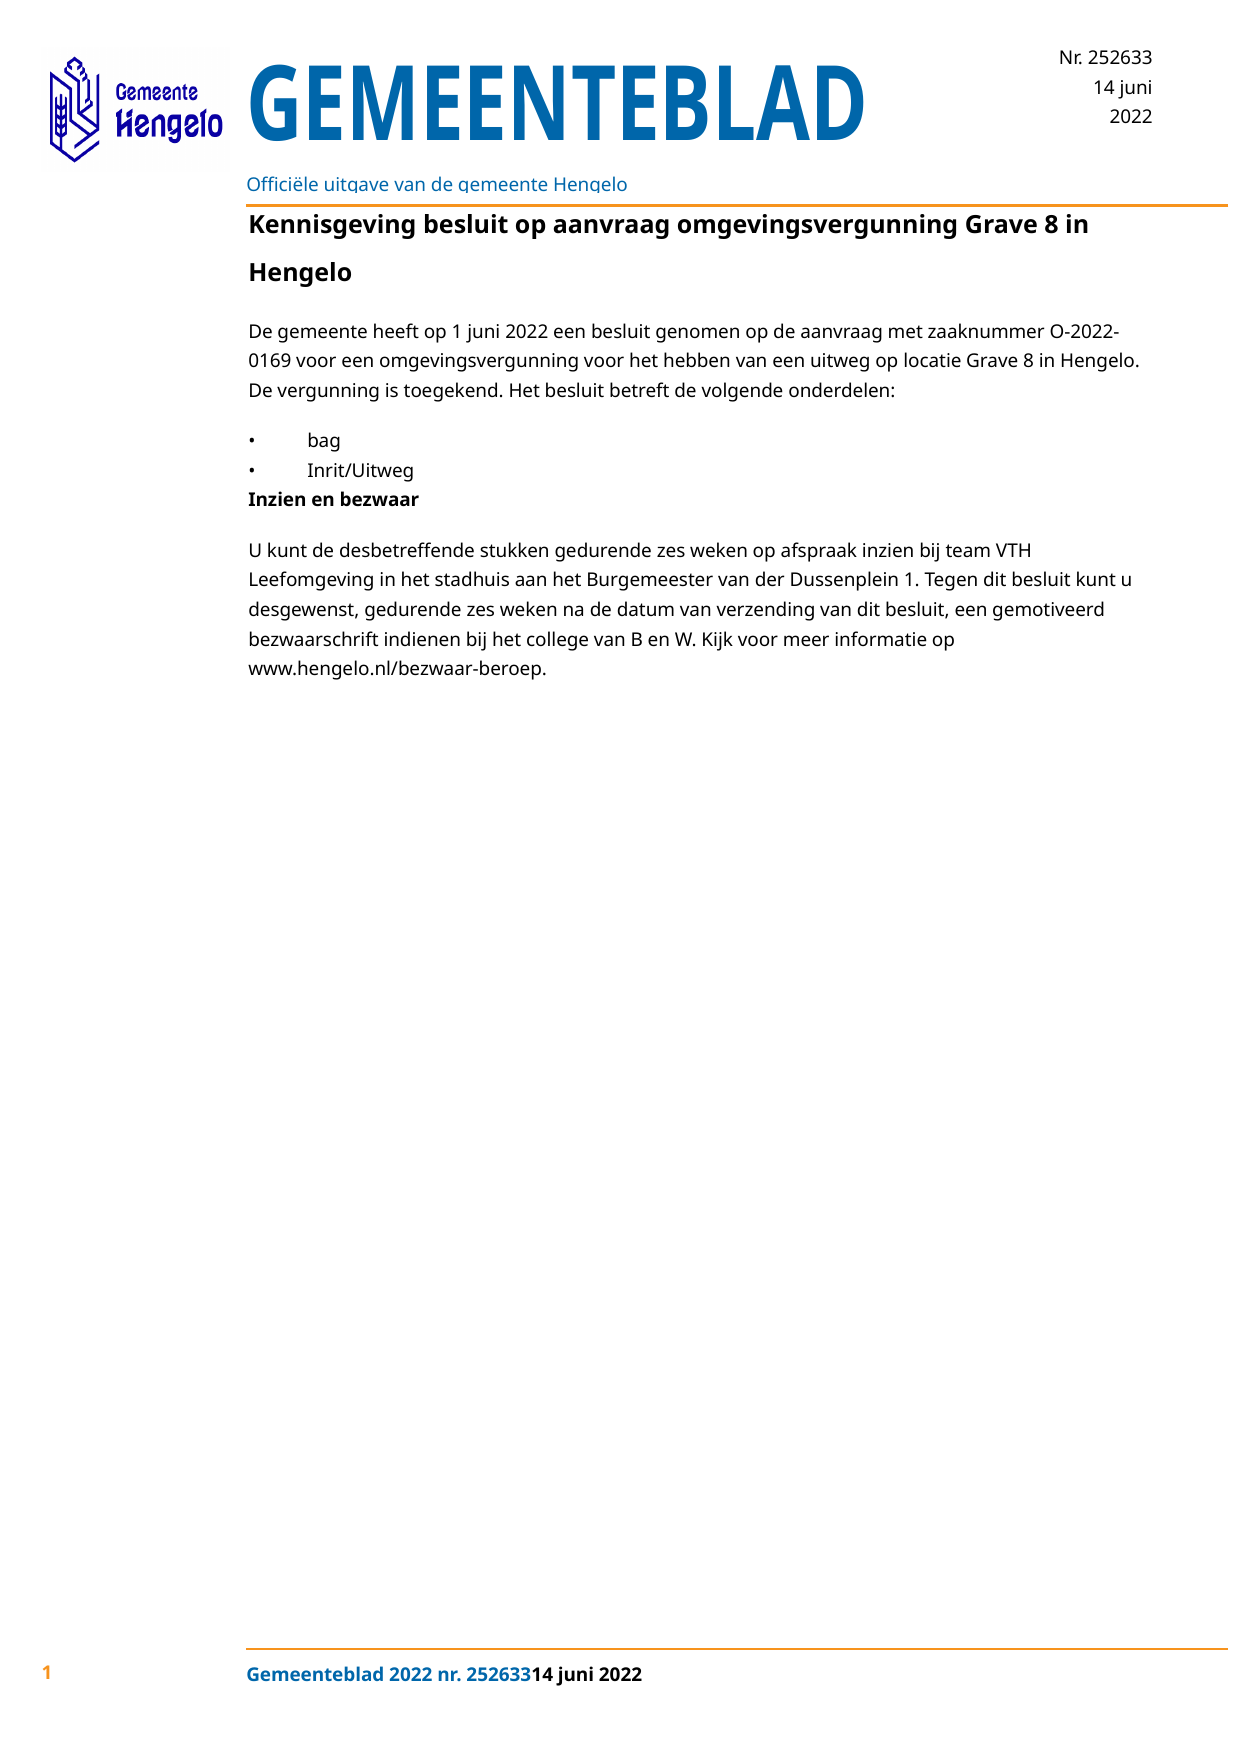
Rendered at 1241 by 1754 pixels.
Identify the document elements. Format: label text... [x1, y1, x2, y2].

text De gemeente heeft op 1 juni 2022 een besluit genomen op de aanvraag met zaaknummer O-2022-0169 voor een omgevingsvergunning voor het hebben van een uitweg op locatie Grave 8 in Hengelo. De vergunning is toegekend. Het besluit betreft de volgende onderdelen: [248, 318, 1152, 403]
list bag [248, 427, 1152, 453]
text Inzien en bezwaar [248, 487, 1152, 512]
list Inrit/Uitweg [248, 457, 1152, 483]
text Kennisgeving besluit op aanvraag omgevingsvergunning Grave 8 in Hengelo [248, 207, 1152, 288]
picture [41, 47, 231, 172]
text U kunt de desbetreffende stukken gedurende zes weken op afspraak inzien bij team VTH Leefomgeving in het stadhuis aan het Burgemeester van der Dussenplein 1. Tegen dit besluit kunt u desgewenst, gedurende zes weken na de datum van verzending van dit besluit, een gemotiveerd bezwaarschrift indienen bij het college van B en W. Kijk voor meer informatie op www.hengelo.nl/bezwaar-beroep. [248, 537, 1152, 681]
